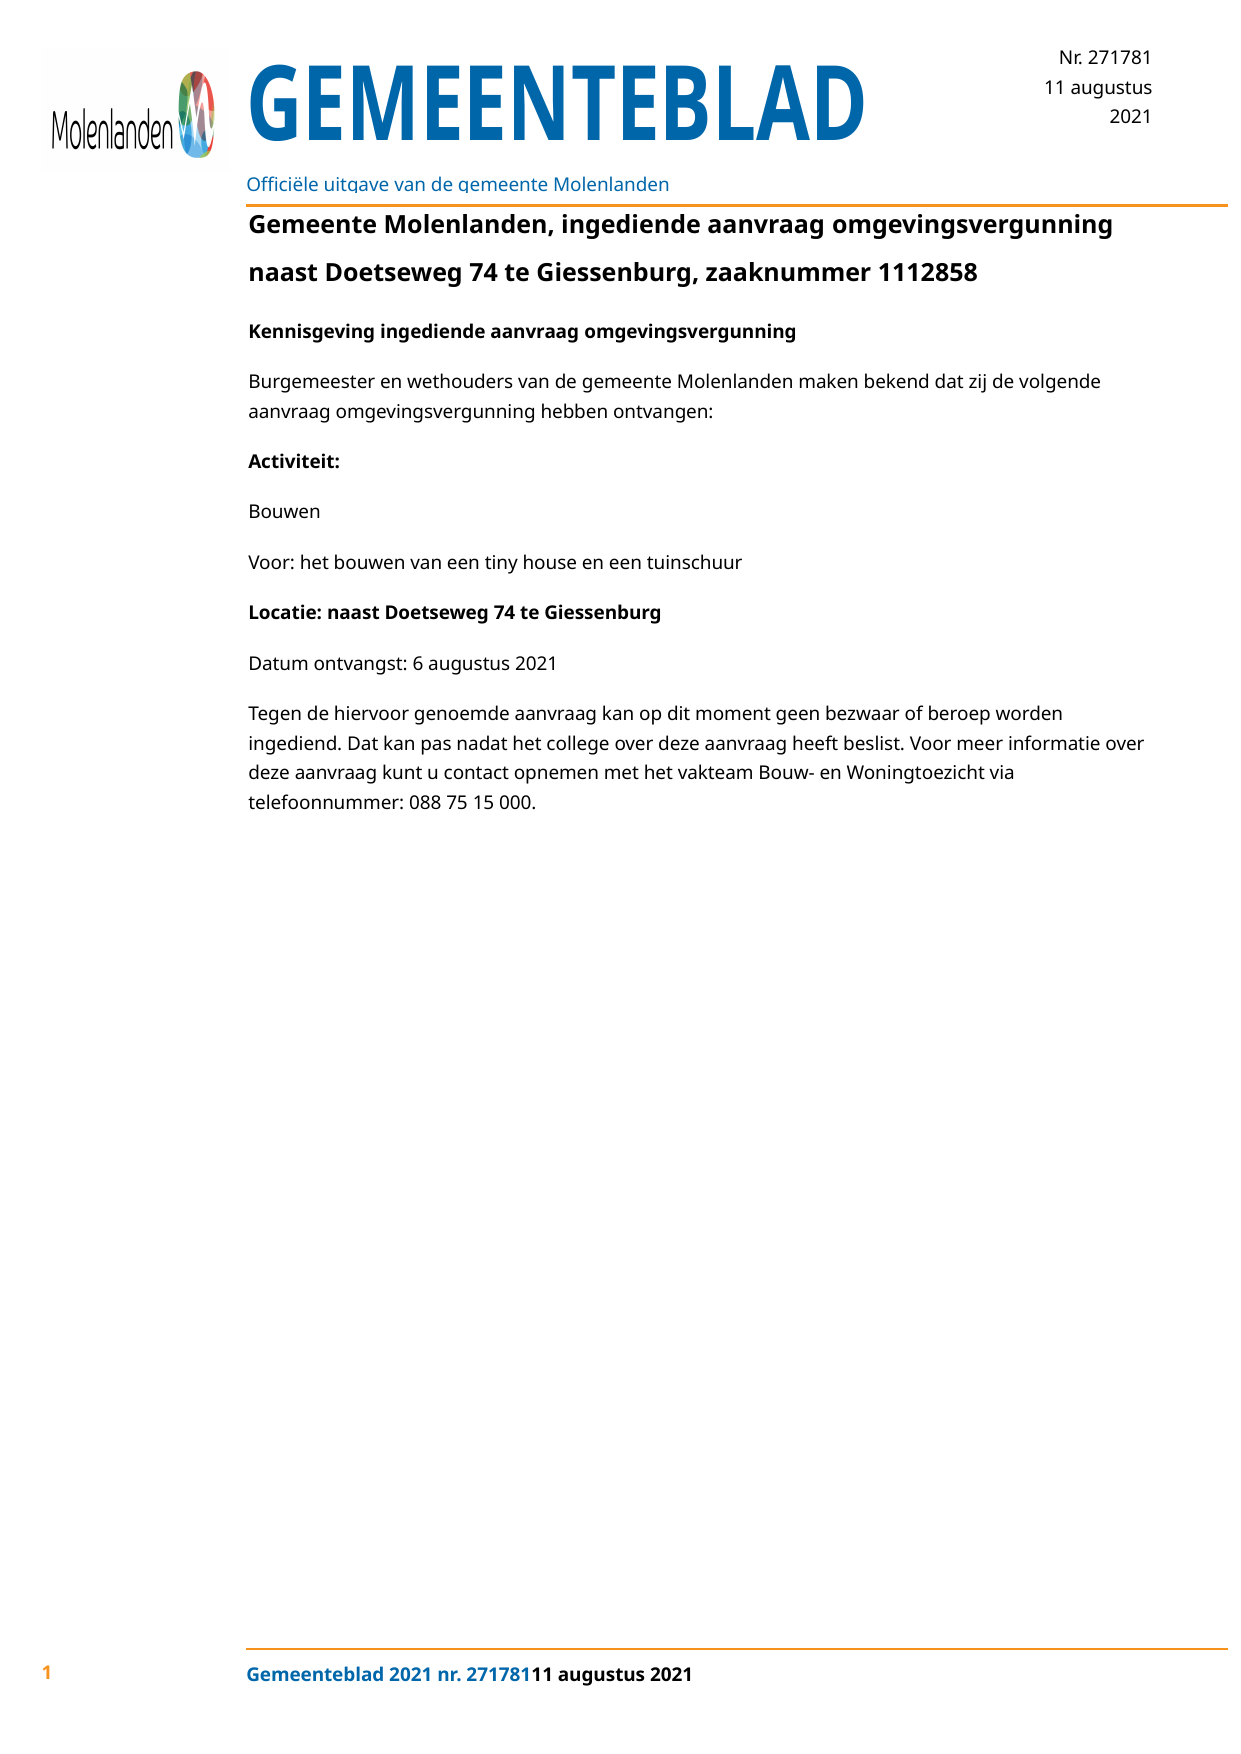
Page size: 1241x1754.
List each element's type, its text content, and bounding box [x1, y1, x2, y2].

text Locatie: naast Doetseweg 74 te Giessenburg [248, 599, 1152, 625]
text Bouwen [248, 499, 1152, 524]
text Kennisgeving ingediende aanvraag omgevingsvergunning [248, 318, 1152, 344]
text Burgemeester en wethouders van de gemeente Molenlanden maken bekend dat zij de volgende aanvraag omgevingsvergunning hebben ontvangen: [248, 368, 1152, 424]
text Datum ontvangst: 6 augustus 2021 [248, 650, 1152, 676]
text Tegen de hiervoor genoemde aanvraag kan op dit moment geen bezwaar of beroep worden ingediend. Dat kan pas nadat het college over deze aanvraag heeft beslist. Voor meer informatie over deze aanvraag kunt u contact opnemen met het vakteam Bouw- en Woningtoezicht via telefoonnummer: 088 75 15 000. [248, 700, 1152, 815]
text Gemeente Molenlanden, ingediende aanvraag omgevingsvergunning naast Doetseweg 74 te Giessenburg, zaaknummer 1112858 [248, 207, 1152, 288]
text Voor: het bouwen van een tiny house en een tuinschuur [248, 549, 1152, 575]
text Activiteit: [248, 448, 1152, 474]
picture [41, 47, 231, 172]
